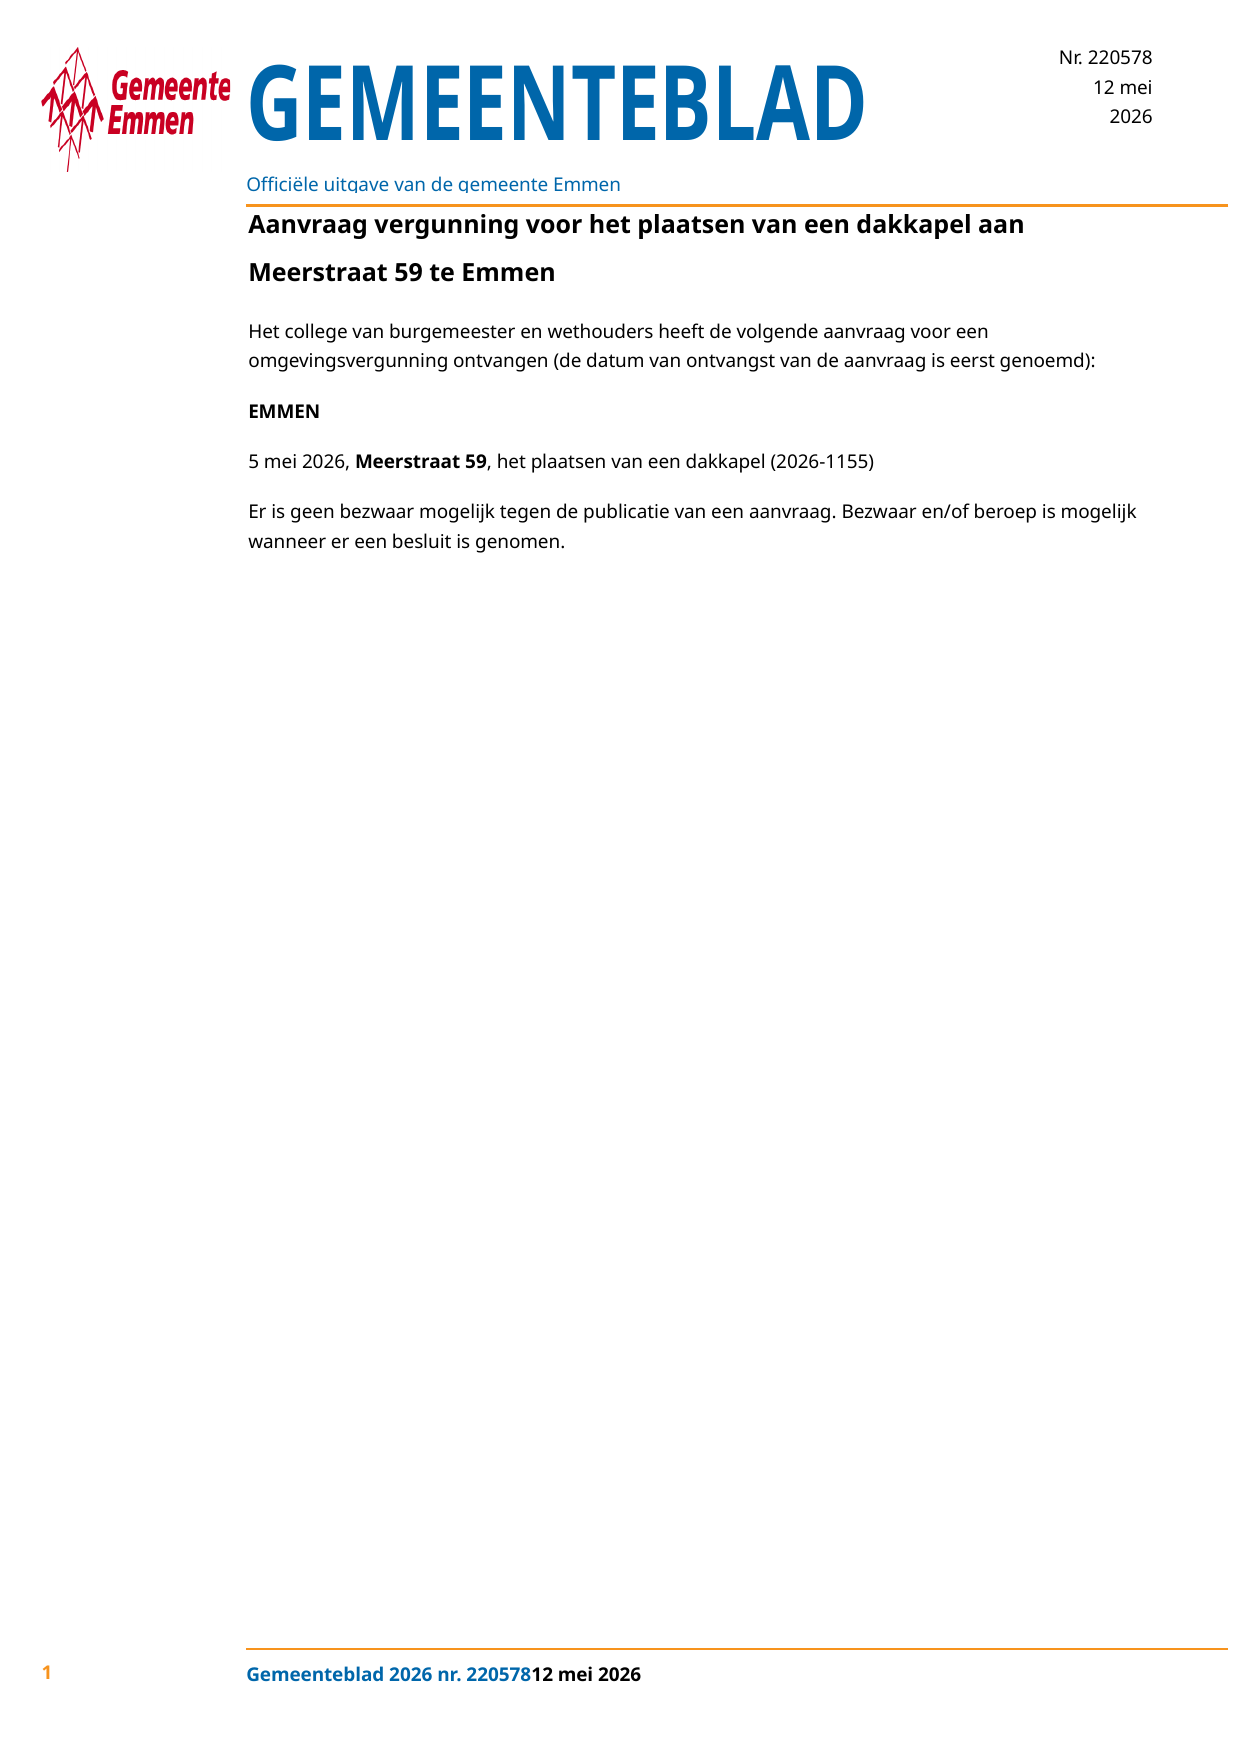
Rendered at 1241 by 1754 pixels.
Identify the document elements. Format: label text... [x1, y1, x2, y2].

text Aanvraag vergunning voor het plaatsen van een dakkapel aan Meerstraat 59 te Emmen [248, 207, 1152, 288]
picture [41, 47, 231, 172]
text 5 mei 2026, Meerstraat 59, het plaatsen van een dakkapel (2026-1155) [248, 448, 1152, 474]
text Het college van burgemeester en wethouders heeft de volgende aanvraag voor een omgevingsvergunning ontvangen (de datum van ontvangst van de aanvraag is eerst genoemd): [248, 318, 1152, 373]
text EMMEN [248, 398, 1152, 424]
text Er is geen bezwaar mogelijk tegen de publicatie van een aanvraag. Bezwaar en/of beroep is mogelijk wanneer er een besluit is genomen. [248, 499, 1152, 554]
